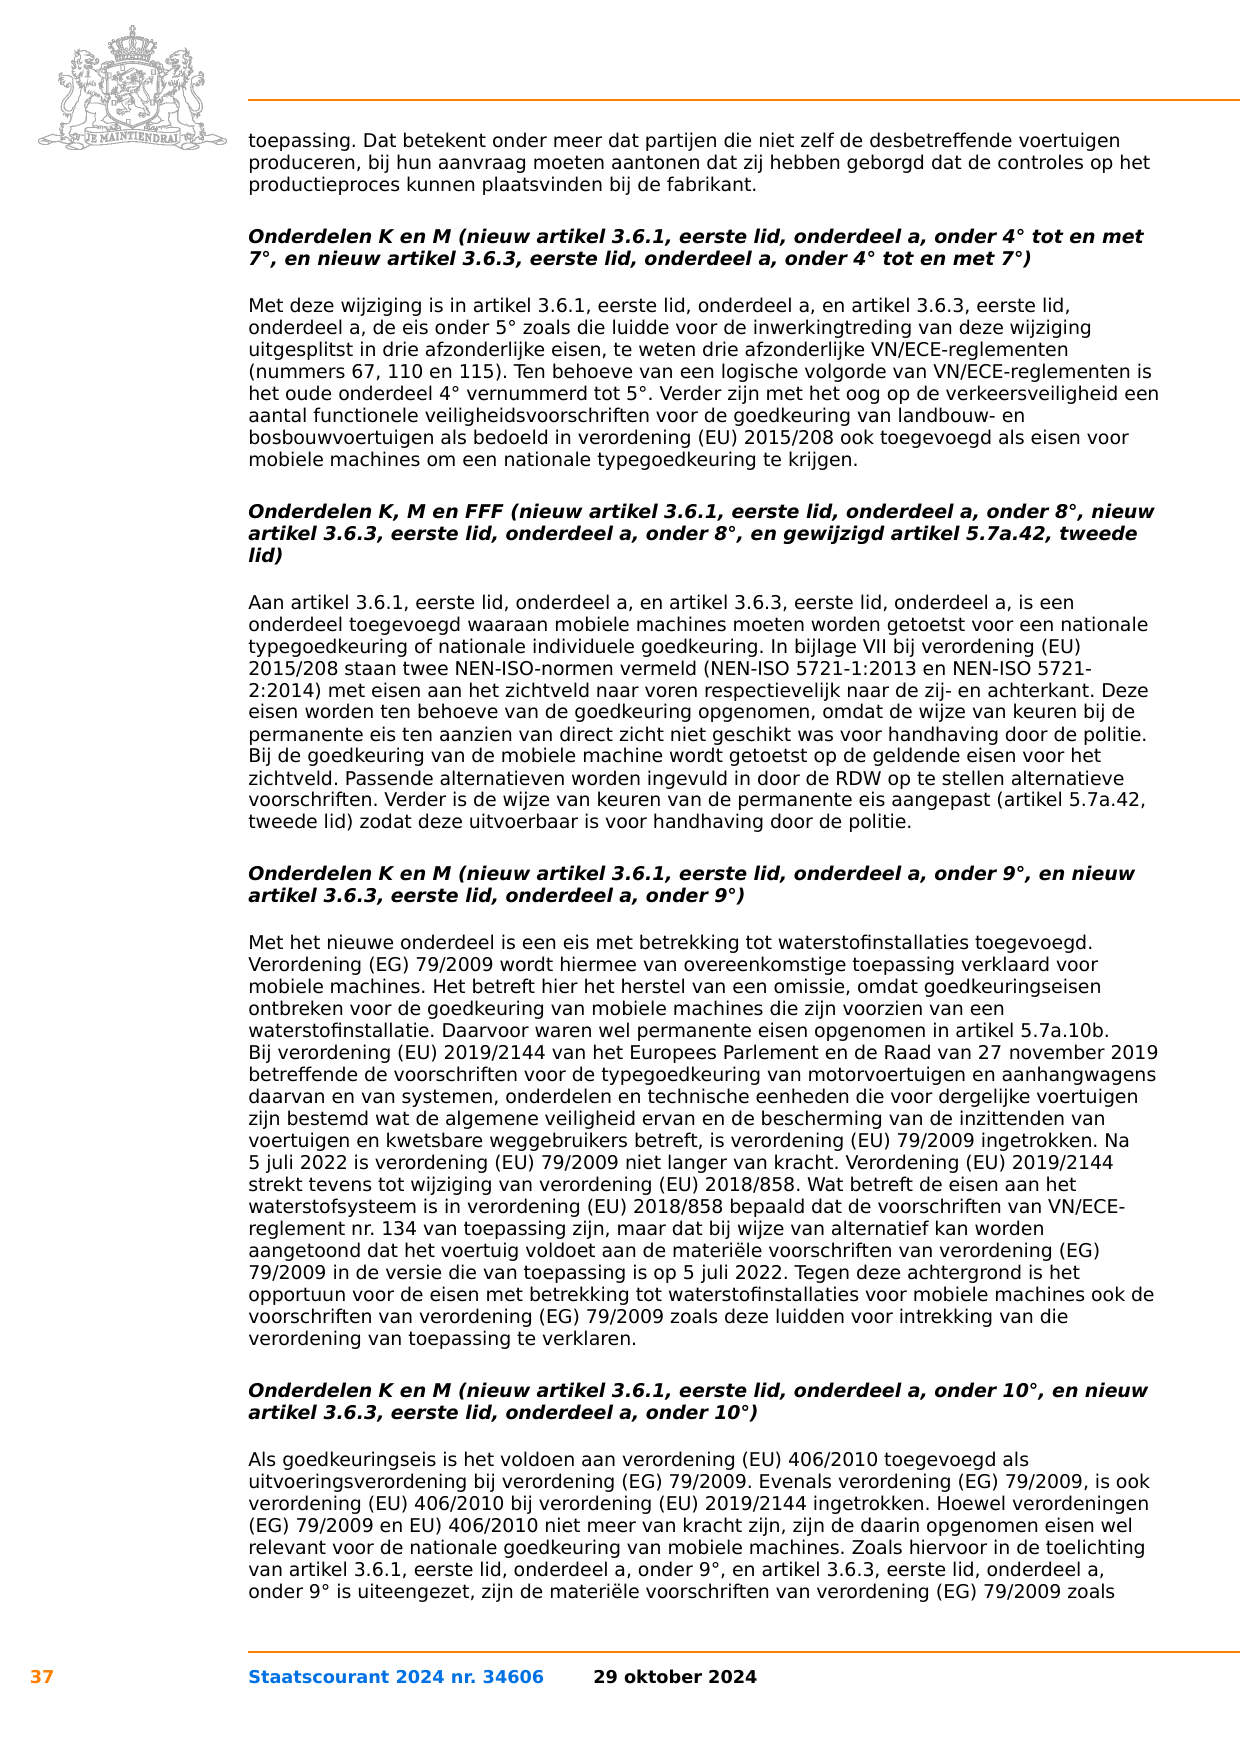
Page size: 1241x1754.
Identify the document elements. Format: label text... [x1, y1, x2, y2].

subtitle Onderdelen K en M (nieuw artikel 3.6.1, eerste lid, onderdeel a, onder 9°, en nieuw artikel 3.6.3, eerste lid, onderdeel a, onder 9°) [248, 863, 1163, 907]
subtitle Onderdelen K en M (nieuw artikel 3.6.1, eerste lid, onderdeel a, onder 4° tot en met 7°, en nieuw artikel 3.6.3, eerste lid, onderdeel a, onder 4° tot en met 7°) [248, 226, 1163, 270]
text Met deze wijziging is in artikel 3.6.1, eerste lid, onderdeel a, en artikel 3.6.3, eerste lid, onderdeel a, de eis onder 5° zoals die luidde voor de inwerkingtreding van deze wijziging uitgesplitst in drie afzonderlijke eisen, te weten drie afzonderlijke VN/ECE-reglementen (nummers 67, 110 en 115). Ten behoeve van een logische volgorde van VN/ECE-reglementen is het oude onderdeel 4° vernummerd tot 5°. Verder zijn met het oog op de verkeersveiligheid een aantal functionele veiligheidsvoorschriften voor de goedkeuring van landbouw- en bosbouwvoertuigen als bedoeld in verordening (EU) 2015/208 ook toegevoegd als eisen voor mobiele machines om een nationale typegoedkeuring te krijgen. [248, 295, 1163, 471]
subtitle Onderdelen K en M (nieuw artikel 3.6.1, eerste lid, onderdeel a, onder 10°, en nieuw artikel 3.6.3, eerste lid, onderdeel a, onder 10°) [248, 1380, 1163, 1424]
text Met het nieuwe onderdeel is een eis met betrekking tot waterstofinstallaties toegevoegd. Verordening (EG) 79/2009 wordt hiermee van overeenkomstige toepassing verklaard voor mobiele machines. Het betreft hier het herstel van een omissie, omdat goedkeuringseisen ontbreken voor de goedkeuring van mobiele machines die zijn voorzien van een waterstofinstallatie. Daarvoor waren wel permanente eisen opgenomen in artikel 5.7a.10b. [248, 932, 1163, 1042]
text Als goedkeuringseis is het voldoen aan verordening (EU) 406/2010 toegevoegd als uitvoeringsverordening bij verordening (EG) 79/2009. Evenals verordening (EG) 79/2009, is ook verordening (EU) 406/2010 bij verordening (EU) 2019/2144 ingetrokken. Hoewel verordeningen (EG) 79/2009 en EU) 406/2010 niet meer van kracht zijn, zijn de daarin opgenomen eisen wel relevant voor de nationale goedkeuring van mobiele machines. Zoals hiervoor in de toelichting van artikel 3.6.1, eerste lid, onderdeel a, onder 9°, en artikel 3.6.3, eerste lid, onderdeel a, onder 9° is uiteengezet, zijn de materiële voorschriften van verordening (EG) 79/2009 zoals [248, 1449, 1163, 1603]
text Aan artikel 3.6.1, eerste lid, onderdeel a, en artikel 3.6.3, eerste lid, onderdeel a, is een onderdeel toegevoegd waaraan mobiele machines moeten worden getoetst voor een nationale typegoedkeuring of nationale individuele goedkeuring. In bijlage VII bij verordening (EU) 2015/208 staan twee NEN-ISO-normen vermeld (NEN-ISO 5721-1:2013 en NEN-ISO 5721-2:2014) met eisen aan het zichtveld naar voren respectievelijk naar de zij- en achterkant. Deze eisen worden ten behoeve van de goedkeuring opgenomen, omdat de wijze van keuren bij de permanente eis ten aanzien van direct zicht niet geschikt was voor handhaving door de politie. Bij de goedkeuring van de mobiele machine wordt getoetst op de geldende eisen voor het zichtveld. Passende alternatieven worden ingevuld in door de RDW op te stellen alternatieve voorschriften. Verder is de wijze van keuren van de permanente eis aangepast (artikel 5.7a.42, tweede lid) zodat deze uitvoerbaar is voor handhaving door de politie. [248, 592, 1163, 833]
picture [38, 25, 227, 150]
subtitle Onderdelen K, M en FFF (nieuw artikel 3.6.1, eerste lid, onderdeel a, onder 8°, nieuw artikel 3.6.3, eerste lid, onderdeel a, onder 8°, en gewijzigd artikel 5.7a.42, tweede lid) [248, 501, 1163, 567]
text toepassing. Dat betekent onder meer dat partijen die niet zelf de desbetreffende voertuigen produceren, bij hun aanvraag moeten aantonen dat zij hebben geborgd dat de controles op het productieproces kunnen plaatsvinden bij de fabrikant. [248, 130, 1163, 196]
text Bij verordening (EU) 2019/2144 van het Europees Parlement en de Raad van 27 november 2019 betreffende de voorschriften voor de typegoedkeuring van motorvoertuigen en aanhangwagens daarvan en van systemen, onderdelen en technische eenheden die voor dergelijke voertuigen zijn bestemd wat de algemene veiligheid ervan en de bescherming van de inzittenden van voertuigen en kwetsbare weggebruikers betreft, is verordening (EU) 79/2009 ingetrokken. Na 5 juli 2022 is verordening (EU) 79/2009 niet langer van kracht. Verordening (EU) 2019/2144 strekt tevens tot wijziging van verordening (EU) 2018/858. Wat betreft de eisen aan het waterstofsysteem is in verordening (EU) 2018/858 bepaald dat de voorschriften van VN/ECE-reglement nr. 134 van toepassing zijn, maar dat bij wijze van alternatief kan worden aangetoond dat het voertuig voldoet aan de materiële voorschriften van verordening (EG) 79/2009 in de versie die van toepassing is op 5 juli 2022. Tegen deze achtergrond is het opportuun voor de eisen met betrekking tot waterstofinstallaties voor mobiele machines ook de voorschriften van verordening (EG) 79/2009 zoals deze luidden voor intrekking van die verordening van toepassing te verklaren. [248, 1042, 1163, 1350]
